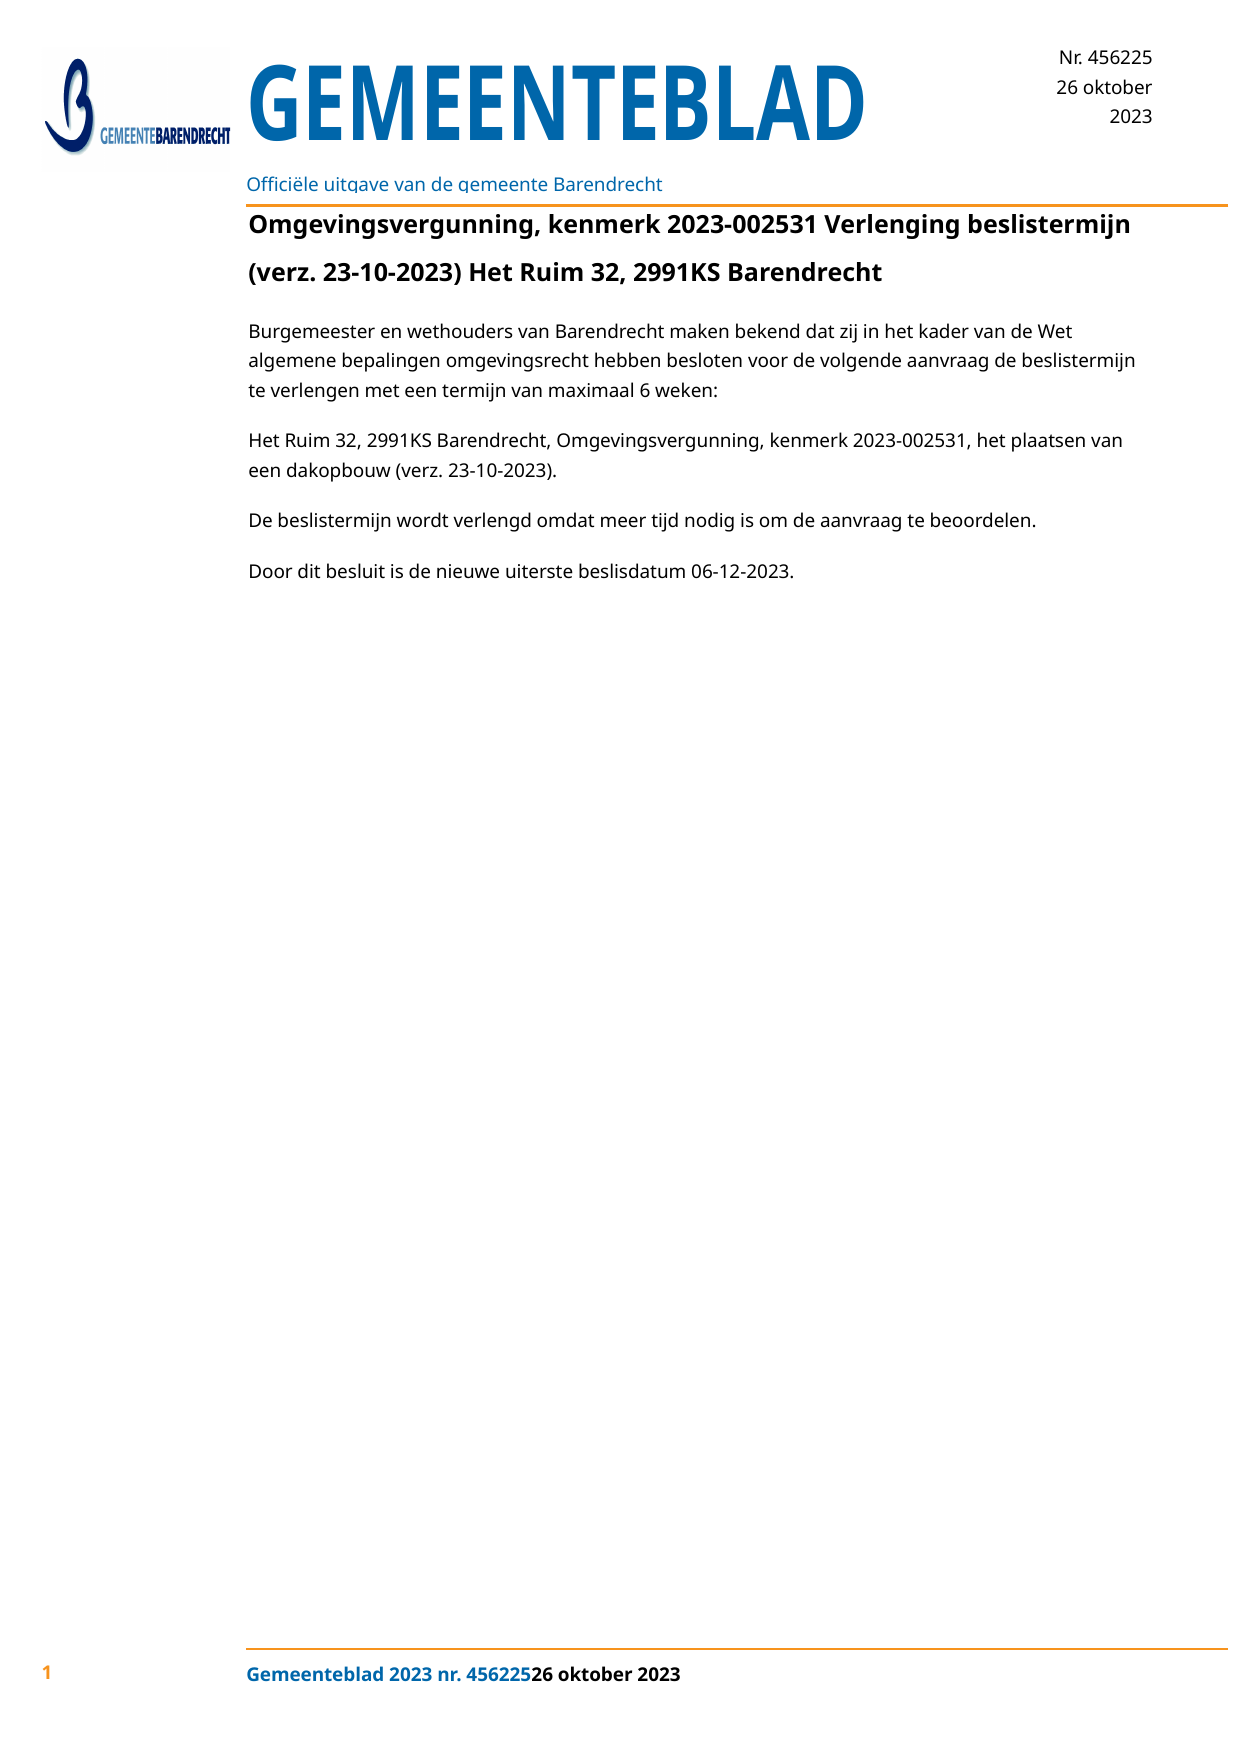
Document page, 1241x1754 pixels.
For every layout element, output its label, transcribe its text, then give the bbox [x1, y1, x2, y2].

picture [41, 47, 231, 172]
text Burgemeester en wethouders van Barendrecht maken bekend dat zij in het kader van de Wet algemene bepalingen omgevingsrecht hebben besloten voor de volgende aanvraag de beslistermijn te verlengen met een termijn van maximaal 6 weken: [248, 318, 1152, 403]
text Omgevingsvergunning, kenmerk 2023-002531 Verlenging beslistermijn (verz. 23-10-2023) Het Ruim 32, 2991KS Barendrecht [248, 207, 1152, 288]
text De beslistermijn wordt verlengd omdat meer tijd nodig is om de aanvraag te beoordelen. [248, 507, 1152, 533]
text Door dit besluit is de nieuwe uiterste beslisdatum 06-12-2023. [248, 558, 1152, 584]
text Het Ruim 32, 2991KS Barendrecht, Omgevingsvergunning, kenmerk 2023-002531, het plaatsen van een dakopbouw (verz. 23-10-2023). [248, 427, 1152, 483]
